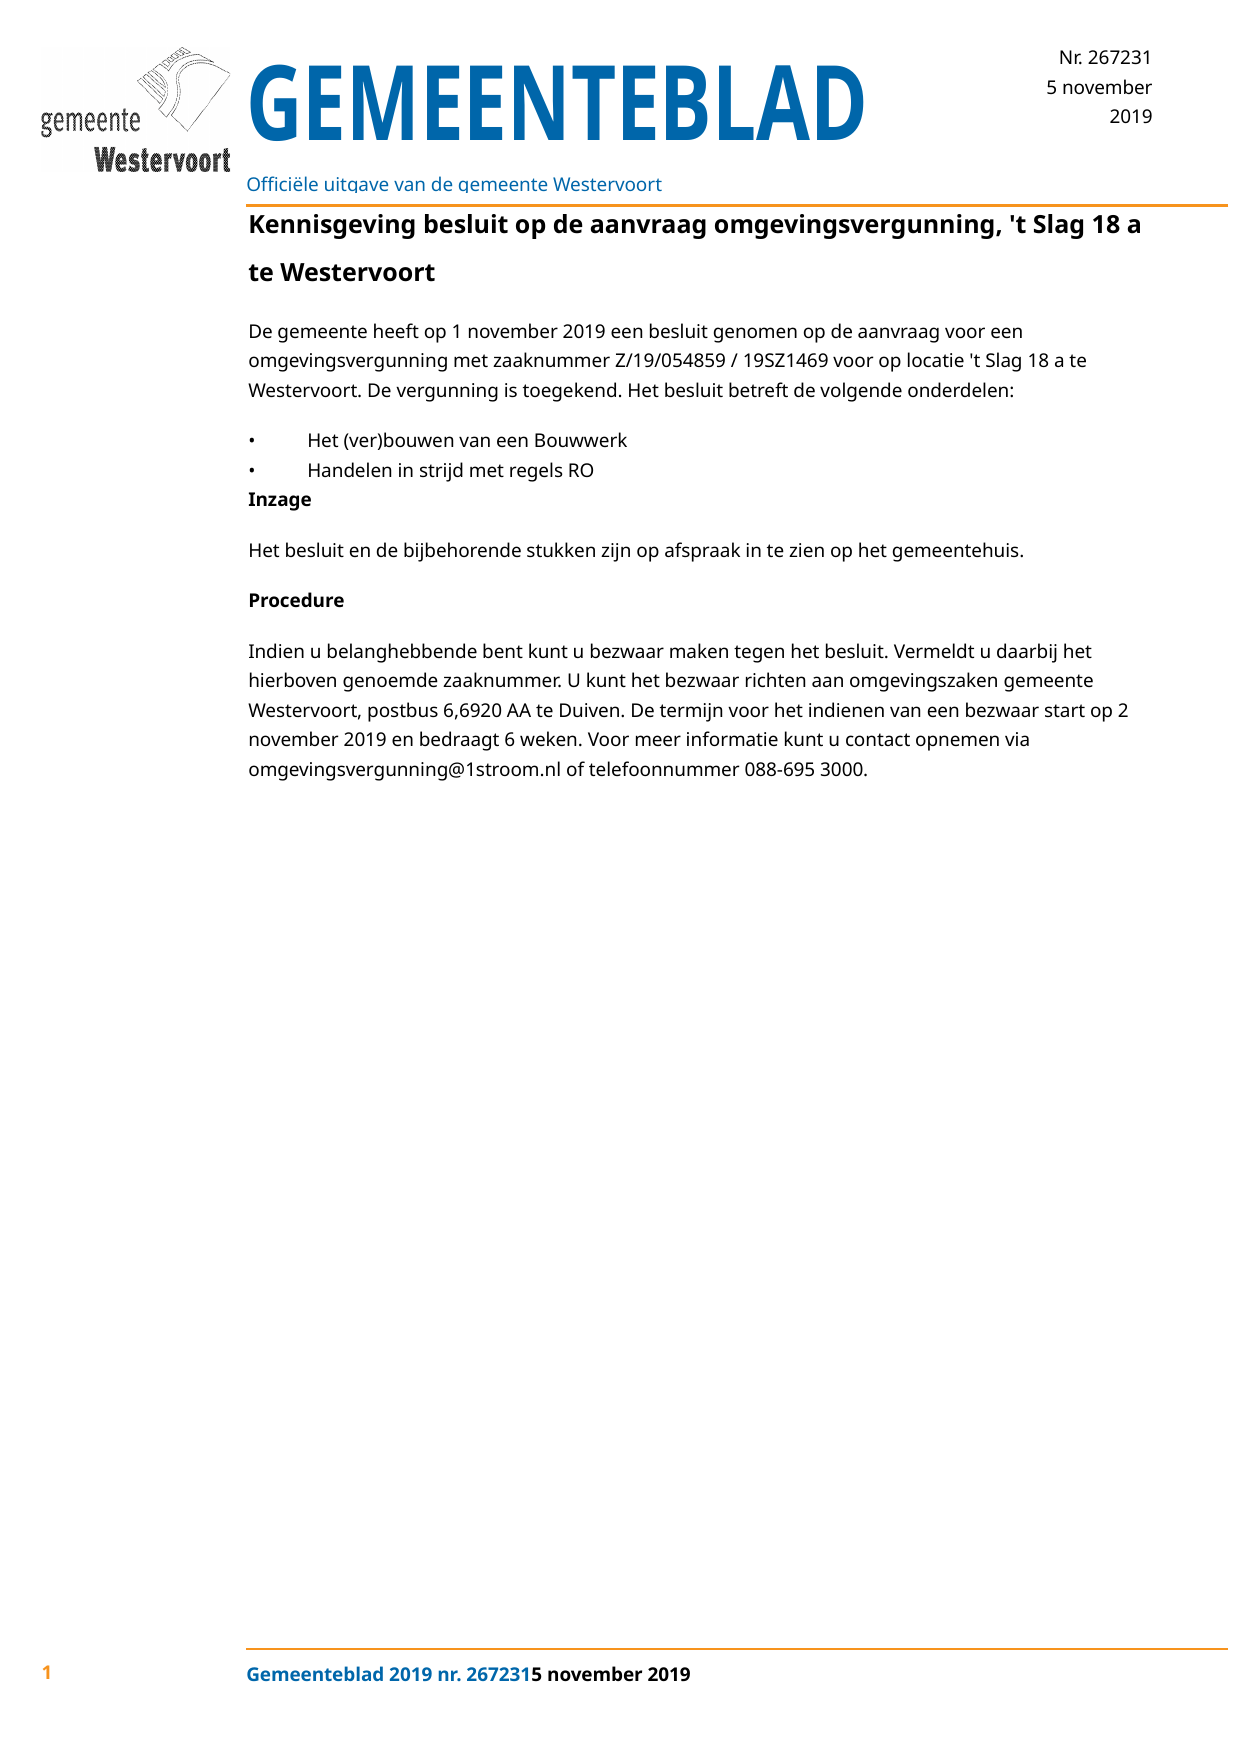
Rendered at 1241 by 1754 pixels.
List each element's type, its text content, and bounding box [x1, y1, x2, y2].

text Inzage [248, 487, 1152, 512]
text Kennisgeving besluit op de aanvraag omgevingsvergunning, 't Slag 18 a te Westervoort [248, 207, 1152, 288]
list Het (ver)bouwen van een Bouwwerk [248, 427, 1152, 453]
picture [41, 47, 231, 172]
list Handelen in strijd met regels RO [248, 457, 1152, 483]
text Indien u belanghebbende bent kunt u bezwaar maken tegen het besluit. Vermeldt u daarbij het hierboven genoemde zaaknummer. U kunt het bezwaar richten aan omgevingszaken gemeente Westervoort, postbus 6,6920 AA te Duiven. De termijn voor het indienen van een bezwaar start op 2 november 2019 en bedraagt 6 weken. Voor meer informatie kunt u contact opnemen via omgevingsvergunning@1stroom.nl of telefoonnummer 088-695 3000. [248, 638, 1152, 782]
text Procedure [248, 587, 1152, 613]
text De gemeente heeft op 1 november 2019 een besluit genomen op de aanvraag voor een omgevingsvergunning met zaaknummer Z/19/054859 / 19SZ1469 voor op locatie 't Slag 18 a te Westervoort. De vergunning is toegekend. Het besluit betreft de volgende onderdelen: [248, 318, 1152, 403]
text Het besluit en de bijbehorende stukken zijn op afspraak in te zien op het gemeentehuis. [248, 537, 1152, 563]
